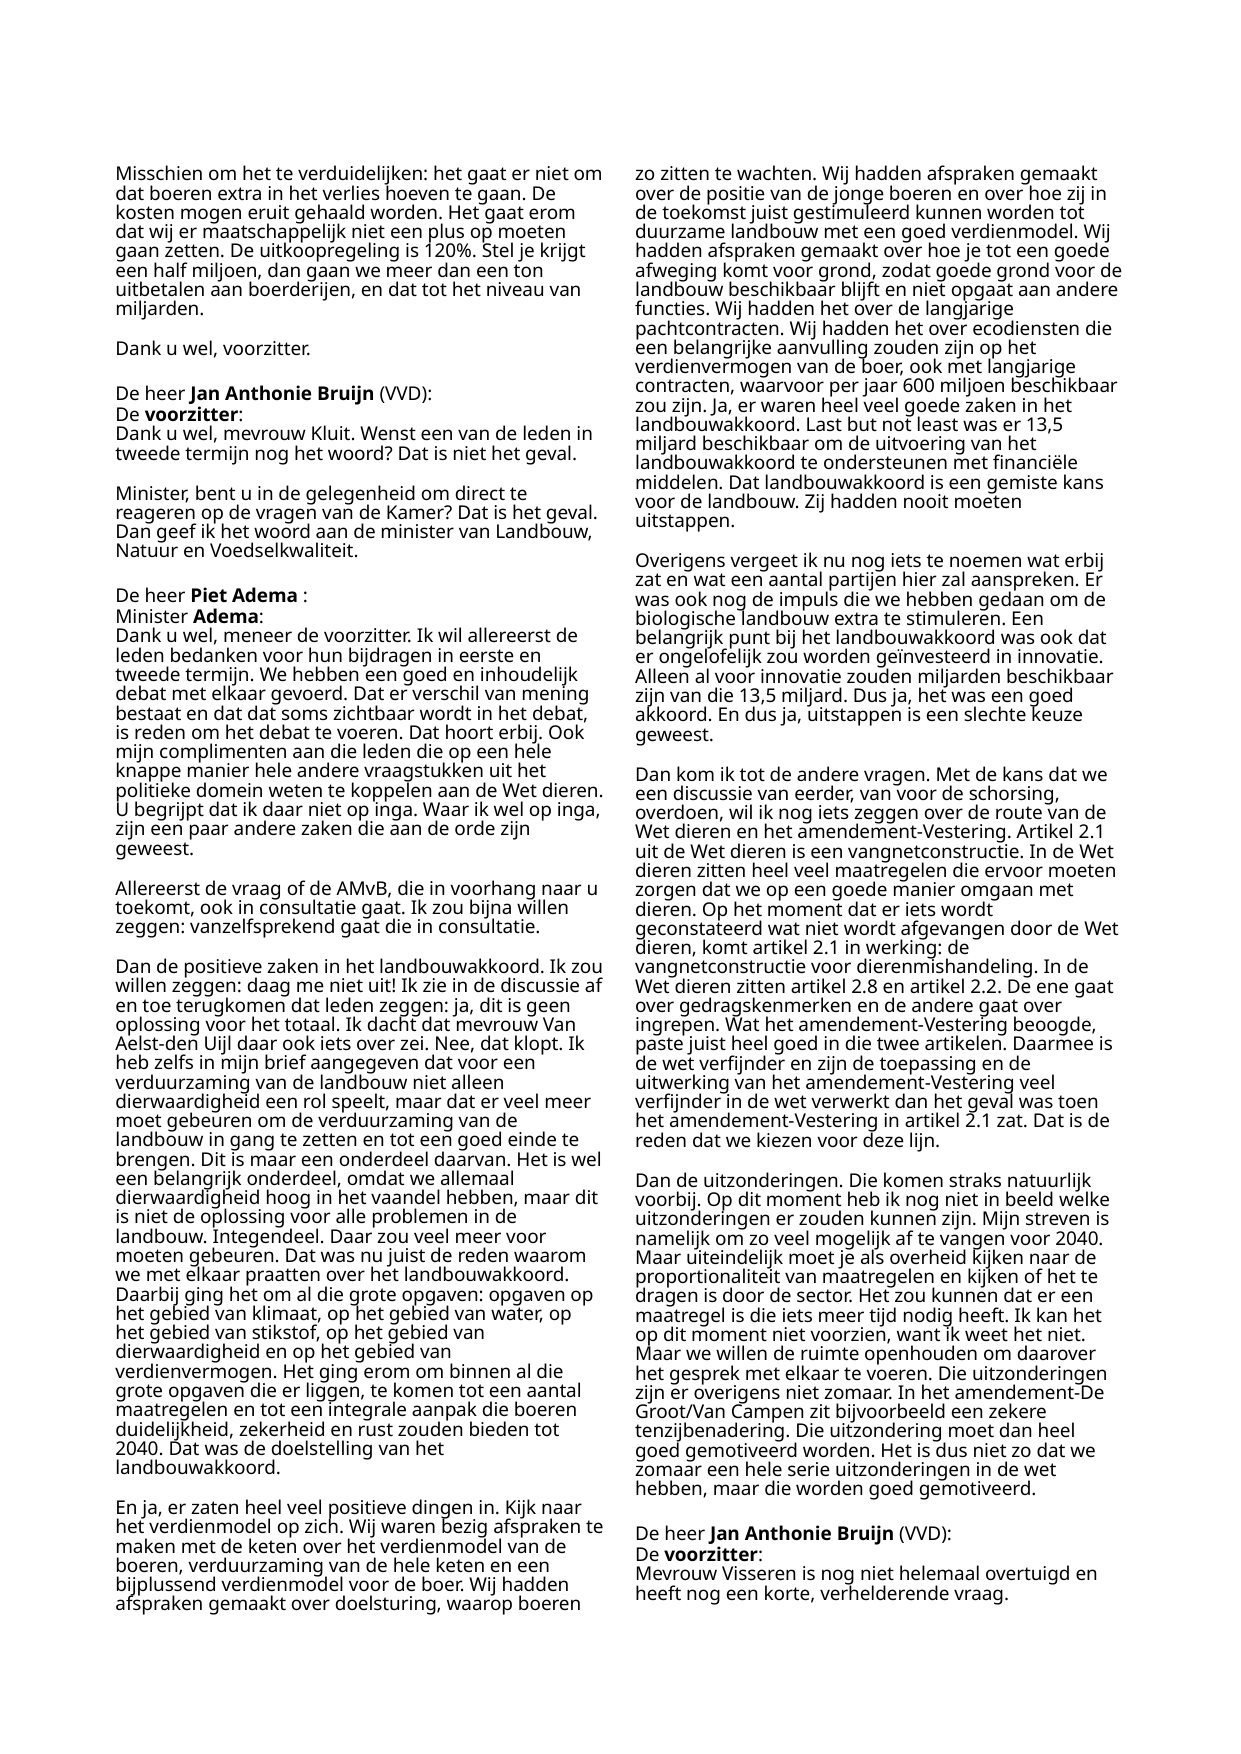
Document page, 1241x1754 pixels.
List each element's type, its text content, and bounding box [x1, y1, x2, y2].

text Minister, bent u in de gelegenheid om direct te reageren op de vragen van de Kamer? Dat is het geval. Dan geef ik het woord aan de minister van Landbouw, Natuur en Voedselkwaliteit. [115, 484, 605, 562]
text De heer Jan Anthonie Bruijn (VVD): [635, 1520, 1125, 1546]
text Dan kom ik tot de andere vragen. Met de kans dat we een discussie van eerder, van voor de schorsing, overdoen, wil ik nog iets zeggen over de route van de Wet dieren en het amendement-Vestering. Artikel 2.1 uit de Wet dieren is een vangnetconstructie. In de Wet dieren zitten heel veel maatregelen die ervoor moeten zorgen dat we op een goede manier omgaan met dieren. Op het moment dat er iets wordt geconstateerd wat niet wordt afgevangen door de Wet dieren, komt artikel 2.1 in werking: de vangnetconstructie voor dierenmishandeling. In de Wet dieren zitten artikel 2.8 en artikel 2.2. De ene gaat over gedragskenmerken en de andere gaat over ingrepen. Wat het amendement-Vestering beoogde, paste juist heel goed in die twee artikelen. Daarmee is de wet verfijnder en zijn de toepassing en de uitwerking van het amendement-Vestering veel verfijnder in de wet verwerkt dan het geval was toen het amendement-Vestering in artikel 2.1 zat. Dat is de reden dat we kiezen voor deze lijn. [635, 766, 1125, 1151]
text Dank u wel, mevrouw Kluit. Wenst een van de leden in tweede termijn nog het woord? Dat is niet het geval. [115, 425, 605, 464]
text Dank u wel, meneer de voorzitter. Ik wil allereerst de leden bedanken voor hun bijdragen in eerste en tweede termijn. We hebben een goed en inhoudelijk debat met elkaar gevoerd. Dat er verschil van mening bestaat en dat dat soms zichtbaar wordt in het debat, is reden om het debat te voeren. Dat hoort erbij. Ook mijn complimenten aan die leden die op een hele knappe manier hele andere vraagstukken uit het politieke domein weten te koppelen aan de Wet dieren. U begrijpt dat ik daar niet op inga. Waar ik wel op inga, zijn een paar andere zaken die aan de orde zijn geweest. [115, 627, 605, 859]
text De heer Piet Adema : [115, 582, 605, 608]
text Dan de uitzonderingen. Die komen straks natuurlijk voorbij. Op dit moment heb ik nog niet in beeld welke uitzonderingen er zouden kunnen zijn. Mijn streven is namelijk om zo veel mogelijk af te vangen voor 2040. Maar uiteindelijk moet je als overheid kijken naar de proportionaliteit van maatregelen en kijken of het te dragen is door de sector. Het zou kunnen dat er een maatregel is die iets meer tijd nodig heeft. Ik kan het op dit moment niet voorzien, want ik weet het niet. Maar we willen de ruimte openhouden om daarover het gesprek met elkaar te voeren. Die uitzonderingen zijn er overigens niet zomaar. In het amendement-De Groot/Van Campen zit bijvoorbeeld een zekere tenzijbenadering. Die uitzondering moet dan heel goed gemotiveerd worden. Het is dus niet zo dat we zomaar een hele serie uitzonderingen in de wet hebben, maar die worden goed gemotiveerd. [635, 1172, 1125, 1499]
text De heer Jan Anthonie Bruijn (VVD): [115, 380, 605, 406]
text zo zitten te wachten. Wij hadden afspraken gemaakt over de positie van de jonge boeren en over hoe zij in de toekomst juist gestimuleerd kunnen worden tot duurzame landbouw met een goed verdienmodel. Wij hadden afspraken gemaakt over hoe je tot een goede afweging komt voor grond, zodat goede grond voor de landbouw beschikbaar blijft en niet opgaat aan andere functies. Wij hadden het over de langjarige pachtcontracten. Wij hadden het over ecodiensten die een belangrijke aanvulling zouden zijn op het verdienvermogen van de boer, ook met langjarige contracten, waarvoor per jaar 600 miljoen beschikbaar zou zijn. Ja, er waren heel veel goede zaken in het landbouwakkoord. Last but not least was er 13,5 miljard beschikbaar om de uitvoering van het landbouwakkoord te ondersteunen met financiële middelen. Dat landbouwakkoord is een gemiste kans voor de landbouw. Zij hadden nooit moeten uitstappen. [635, 165, 1125, 531]
text Allereerst de vraag of de AMvB, die in voorhang naar u toekomt, ook in consultatie gaat. Ik zou bijna willen zeggen: vanzelfsprekend gaat die in consultatie. [115, 879, 605, 937]
text Overigens vergeet ik nu nog iets te noemen wat erbij zat en wat een aantal partijen hier zal aanspreken. Er was ook nog de impuls die we hebben gedaan om de biologische landbouw extra te stimuleren. Een belangrijk punt bij het landbouwakkoord was ook dat er ongelofelijk zou worden geïnvesteerd in innovatie. Alleen al voor innovatie zouden miljarden beschikbaar zijn van die 13,5 miljard. Dus ja, het was een goed akkoord. En dus ja, uitstappen is een slechte keuze geweest. [635, 552, 1125, 745]
text De voorzitter: [635, 1546, 1125, 1565]
text Dank u wel, voorzitter. [115, 340, 605, 359]
text Misschien om het te verduidelijken: het gaat er niet om dat boeren extra in het verlies hoeven te gaan. De kosten mogen eruit gehaald worden. Het gaat erom dat wij er maatschappelijk niet een plus op moeten gaan zetten. De uitkoopregeling is 120%. Stel je krijgt een half miljoen, dan gaan we meer dan een ton uitbetalen aan boerderijen, en dat tot het niveau van miljarden. [115, 165, 605, 319]
text De voorzitter: [115, 406, 605, 425]
text Minister Adema: [115, 608, 605, 627]
text En ja, er zaten heel veel positieve dingen in. Kijk naar het verdienmodel op zich. Wij waren bezig afspraken te maken met de keten over het verdienmodel van de boeren, verduurzaming van de hele keten en een bijplussend verdienmodel voor de boer. Wij hadden afspraken gemaakt over doelsturing, waarop boeren [115, 1499, 605, 1615]
text Mevrouw Visseren is nog niet helemaal overtuigd en heeft nog een korte, verhelderende vraag. [635, 1565, 1125, 1604]
text Dan de positieve zaken in het landbouwakkoord. Ik zou willen zeggen: daag me niet uit! Ik zie in de discussie af en toe terugkomen dat leden zeggen: ja, dit is geen oplossing voor het totaal. Ik dacht dat mevrouw Van Aelst-den Uijl daar ook iets over zei. Nee, dat klopt. Ik heb zelfs in mijn brief aangegeven dat voor een verduurzaming van de landbouw niet alleen dierwaardigheid een rol speelt, maar dat er veel meer moet gebeuren om de verduurzaming van de landbouw in gang te zetten en tot een goed einde te brengen. Dit is maar een onderdeel daarvan. Het is wel een belangrijk onderdeel, omdat we allemaal dierwaardigheid hoog in het vaandel hebben, maar dit is niet de oplossing voor alle problemen in de landbouw. Integendeel. Daar zou veel meer voor moeten gebeuren. Dat was nu juist de reden waarom we met elkaar praatten over het landbouwakkoord. Daarbij ging het om al die grote opgaven: opgaven op het gebied van klimaat, op het gebied van water, op het gebied van stikstof, op het gebied van dierwaardigheid en op het gebied van verdienvermogen. Het ging erom om binnen al die grote opgaven die er liggen, te komen tot een aantal maatregelen en tot een integrale aanpak die boeren duidelijkheid, zekerheid en rust zouden bieden tot 2040. Dat was de doelstelling van het landbouwakkoord. [115, 958, 605, 1478]
